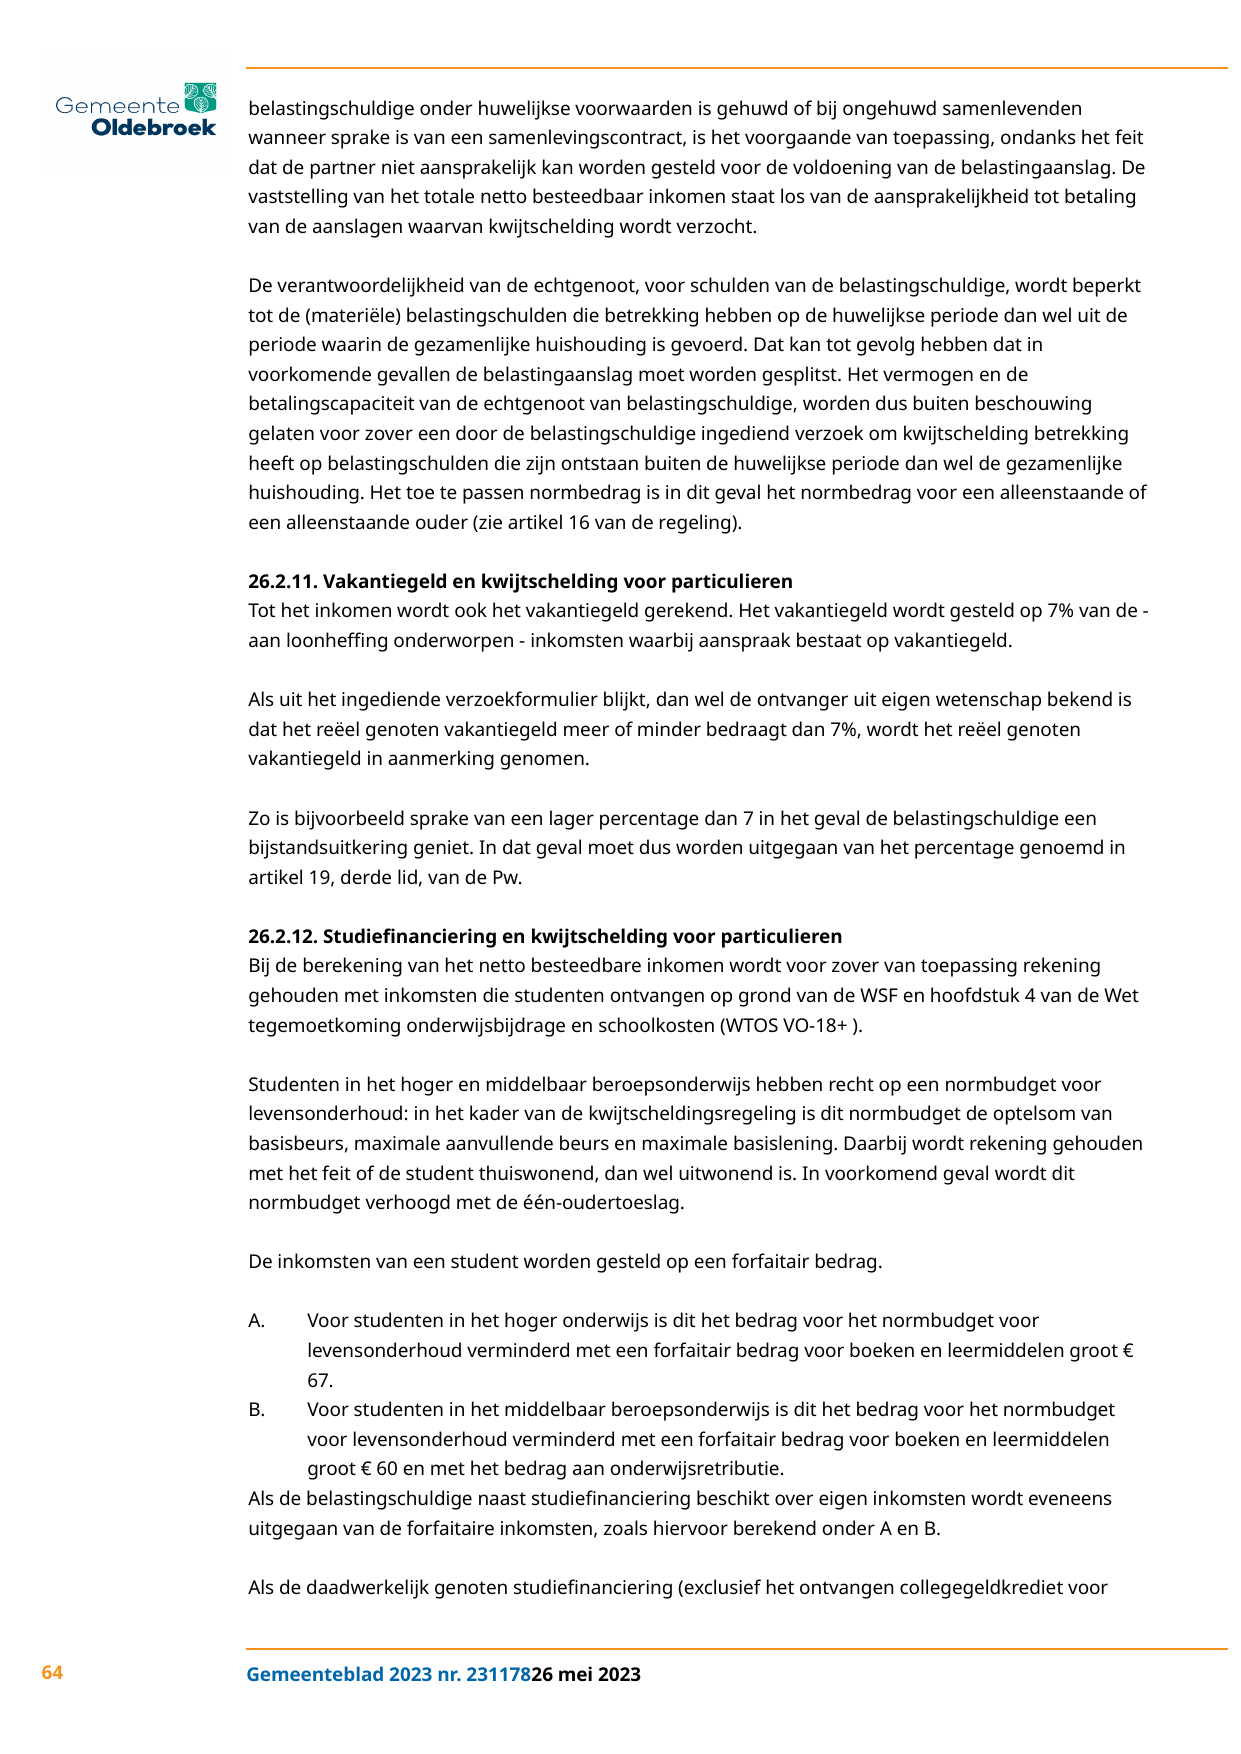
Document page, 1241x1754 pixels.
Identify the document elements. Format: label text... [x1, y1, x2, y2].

text Studenten in het hoger en middelbaar beroepsonderwijs hebben recht op een normbudget voor levensonderhoud: in het kader van de kwijtscheldingsregeling is dit normbudget de optelsom van basisbeurs, maximale aanvullende beurs en maximale basislening. Daarbij wordt rekening gehouden met het feit of de student thuiswonend, dan wel uitwonend is. In voorkomend geval wordt dit normbudget verhoogd met de één-oudertoeslag. [248, 1071, 1152, 1215]
text 26.2.11. Vakantiegeld en kwijtschelding voor particulieren [248, 568, 1152, 594]
text Als uit het ingediende verzoekformulier blijkt, dan wel de ontvanger uit eigen wetenschap bekend is dat het reëel genoten vakantiegeld meer of minder bedraagt dan 7%, wordt het reëel genoten vakantiegeld in aanmerking genomen. [248, 686, 1152, 771]
text belastingschuldige onder huwelijkse voorwaarden is gehuwd of bij ongehuwd samenlevenden wanneer sprake is van een samenlevingscontract, is het voorgaande van toepassing, ondanks het feit dat de partner niet aansprakelijk kan worden gesteld voor de voldoening van de belastingaanslag. De vaststelling van het totale netto besteedbaar inkomen staat los van de aansprakelijkheid tot betaling van de aanslagen waarvan kwijtschelding wordt verzocht. [248, 95, 1152, 239]
text Tot het inkomen wordt ook het vakantiegeld gerekend. Het vakantiegeld wordt gesteld op 7% van de - aan loonheffing onderworpen - inkomsten waarbij aanspraak bestaat op vakantiegeld. [248, 598, 1152, 653]
text Als de daadwerkelijk genoten studiefinanciering (exclusief het ontvangen collegegeldkrediet voor [248, 1574, 1152, 1600]
text Zo is bijvoorbeeld sprake van een lager percentage dan 7 in het geval de belastingschuldige een bijstandsuitkering geniet. In dat geval moet dus worden uitgegaan van het percentage genoemd in artikel 19, derde lid, van de Pw. [248, 805, 1152, 890]
list Voor studenten in het hoger onderwijs is dit het bedrag voor het normbudget voor levensonderhoud verminderd met een forfaitair bedrag voor boeken en leermiddelen groot € 67. [248, 1308, 1152, 1393]
picture [41, 47, 231, 172]
text De verantwoordelijkheid van de echtgenoot, voor schulden van de belastingschuldige, wordt beperkt tot de (materiële) belastingschulden die betrekking hebben op de huwelijkse periode dan wel uit de periode waarin de gezamenlijke huishouding is gevoerd. Dat kan tot gevolg hebben dat in voorkomende gevallen de belastingaanslag moet worden gesplitst. Het vermogen en de betalingscapaciteit van de echtgenoot van belastingschuldige, worden dus buiten beschouwing gelaten voor zover een door de belastingschuldige ingediend verzoek om kwijtschelding betrekking heeft op belastingschulden die zijn ontstaan buiten de huwelijkse periode dan wel de gezamenlijke huishouding. Het toe te passen normbedrag is in dit geval het normbedrag voor een alleenstaande of een alleenstaande ouder (zie artikel 16 van de regeling). [248, 272, 1152, 535]
text Bij de berekening van het netto besteedbare inkomen wordt voor zover van toepassing rekening gehouden met inkomsten die studenten ontvangen op grond van de WSF en hoofdstuk 4 van de Wet tegemoetkoming onderwijsbijdrage en schoolkosten (WTOS VO-18+ ). [248, 953, 1152, 1038]
list Voor studenten in het middelbaar beroepsonderwijs is dit het bedrag voor het normbudget voor levensonderhoud verminderd met een forfaitair bedrag voor boeken en leermiddelen groot € 60 en met het bedrag aan onderwijsretributie. [248, 1396, 1152, 1481]
text De inkomsten van een student worden gesteld op een forfaitair bedrag. [248, 1248, 1152, 1274]
text 26.2.12. Studiefinanciering en kwijtschelding voor particulieren [248, 923, 1152, 949]
text Als de belastingschuldige naast studiefinanciering beschikt over eigen inkomsten wordt eveneens uitgegaan van de forfaitaire inkomsten, zoals hiervoor berekend onder A en B. [248, 1485, 1152, 1541]
